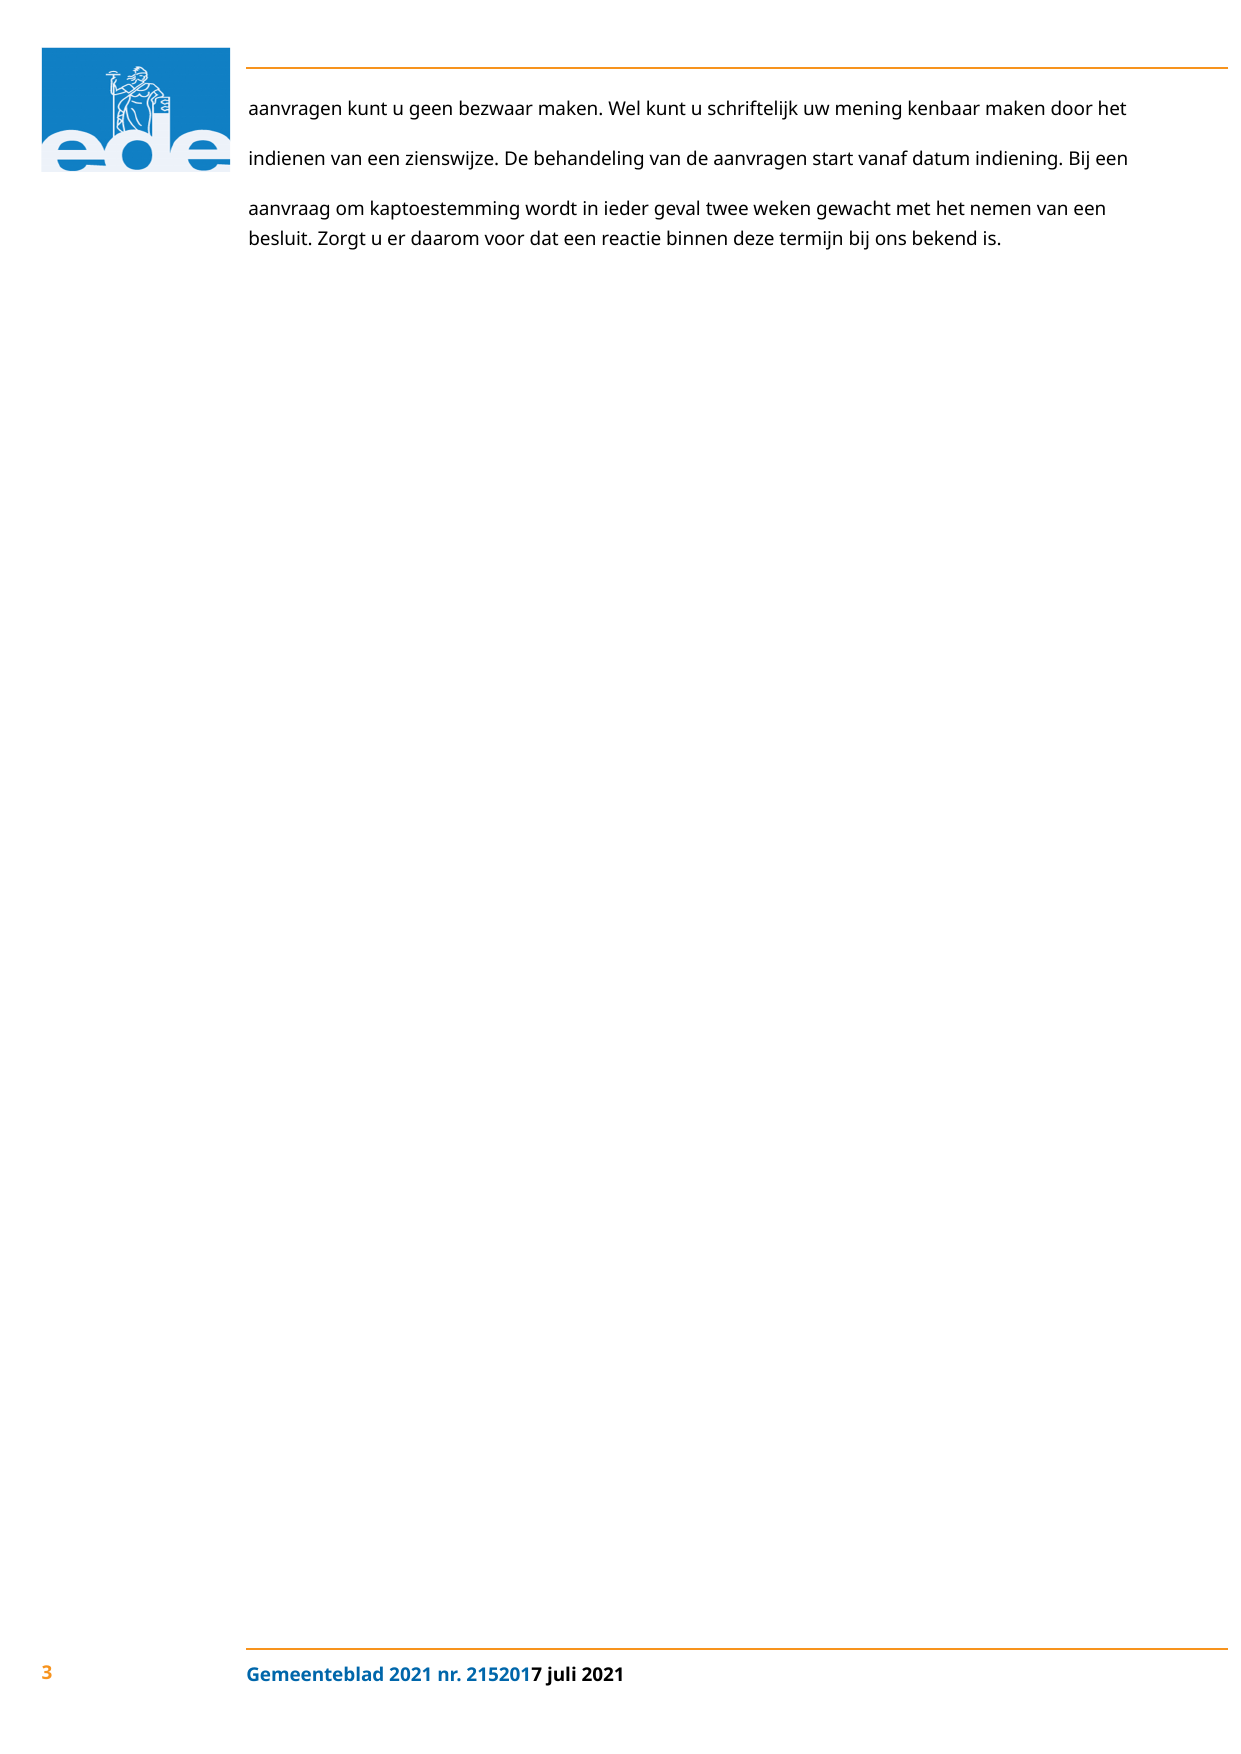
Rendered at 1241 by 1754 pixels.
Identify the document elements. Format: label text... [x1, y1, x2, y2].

picture [41, 47, 231, 172]
text indienen van een zienswijze. De behandeling van de aanvragen start vanaf datum indiening. Bij een [248, 145, 1152, 171]
text aanvragen kunt u geen bezwaar maken. Wel kunt u schriftelijk uw mening kenbaar maken door het [248, 95, 1152, 121]
text aanvraag om kaptoestemming wordt in ieder geval twee weken gewacht met het nemen van een besluit. Zorgt u er daarom voor dat een reactie binnen deze termijn bij ons bekend is. [248, 196, 1152, 251]
